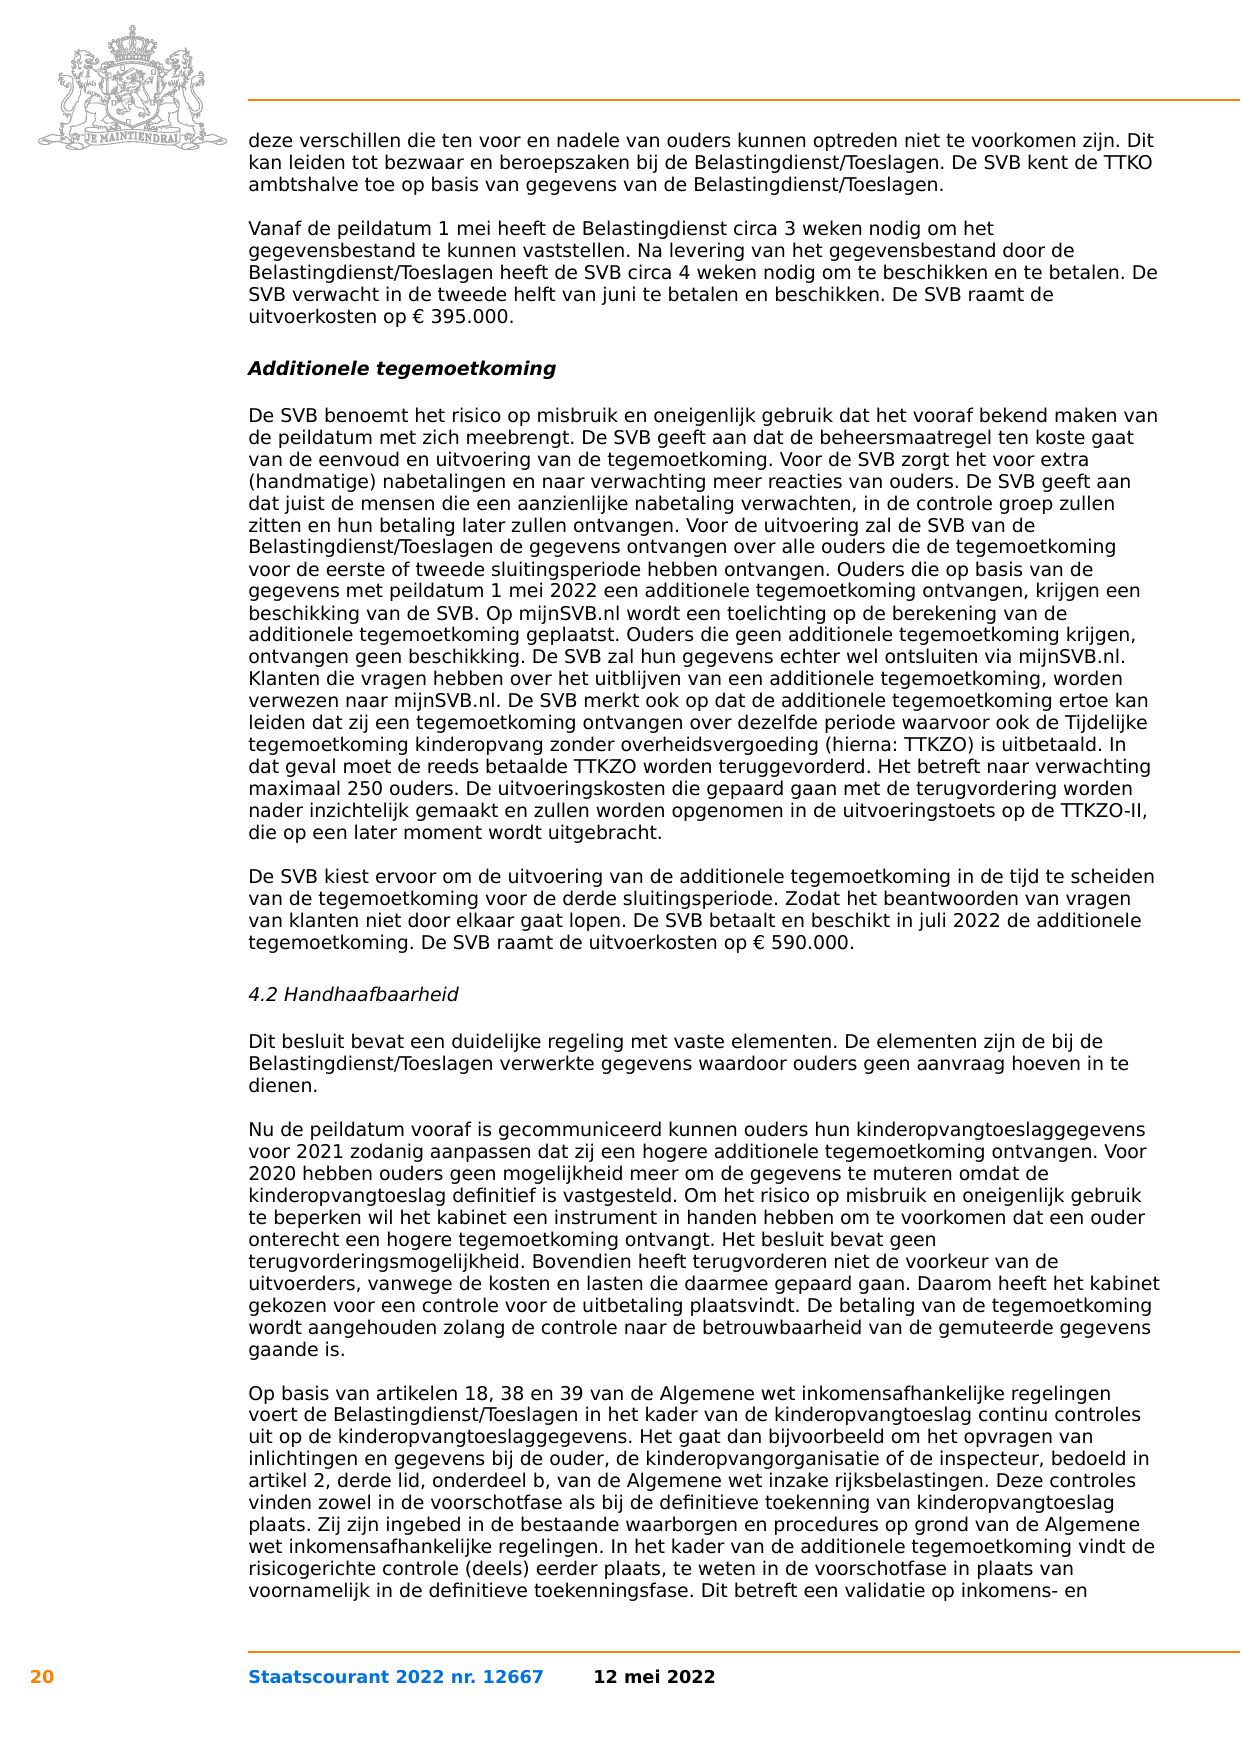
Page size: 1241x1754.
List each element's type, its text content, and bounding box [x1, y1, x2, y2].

subtitle Additionele tegemoetkoming [248, 358, 1163, 379]
text De SVB benoemt het risico op misbruik en oneigenlijk gebruik dat het vooraf bekend maken van de peildatum met zich meebrengt. De SVB geeft aan dat de beheersmaatregel ten koste gaat van de eenvoud en uitvoering van de tegemoetkoming. Voor de SVB zorgt het voor extra (handmatige) nabetalingen en naar verwachting meer reacties van ouders. De SVB geeft aan dat juist de mensen die een aanzienlijke nabetaling verwachten, in de controle groep zullen zitten en hun betaling later zullen ontvangen. Voor de uitvoering zal de SVB van de Belastingdienst/Toeslagen de gegevens ontvangen over alle ouders die de tegemoetkoming voor de eerste of tweede sluitingsperiode hebben ontvangen. Ouders die op basis van de gegevens met peildatum 1 mei 2022 een additionele tegemoetkoming ontvangen, krijgen een beschikking van de SVB. Op mijnSVB.nl wordt een toelichting op de berekening van de additionele tegemoetkoming geplaatst. Ouders die geen additionele tegemoetkoming krijgen, ontvangen geen beschikking. De SVB zal hun gegevens echter wel ontsluiten via mijnSVB.nl. Klanten die vragen hebben over het uitblijven van een additionele tegemoetkoming, worden verwezen naar mijnSVB.nl. De SVB merkt ook op dat de additionele tegemoetkoming ertoe kan leiden dat zij een tegemoetkoming ontvangen over dezelfde periode waarvoor ook de Tijdelijke tegemoetkoming kinderopvang zonder overheidsvergoeding (hierna: TTKZO) is uitbetaald. In dat geval moet de reeds betaalde TTKZO worden teruggevorderd. Het betreft naar verwachting maximaal 250 ouders. De uitvoeringskosten die gepaard gaan met de terugvordering worden nader inzichtelijk gemaakt en zullen worden opgenomen in de uitvoeringstoets op de TTKZO-II, die op een later moment wordt uitgebracht. [248, 404, 1163, 844]
text Vanaf de peildatum 1 mei heeft de Belastingdienst circa 3 weken nodig om het gegevensbestand te kunnen vaststellen. Na levering van het gegevensbestand door de Belastingdienst/Toeslagen heeft de SVB circa 4 weken nodig om te beschikken en te betalen. De SVB verwacht in de tweede helft van juni te betalen en beschikken. De SVB raamt de uitvoerkosten op € 395.000. [248, 218, 1163, 328]
text Op basis van artikelen 18, 38 en 39 van de Algemene wet inkomensafhankelijke regelingen voert de Belastingdienst/Toeslagen in het kader van de kinderopvangtoeslag continu controles uit op de kinderopvangtoeslaggegevens. Het gaat dan bijvoorbeeld om het opvragen van inlichtingen en gegevens bij de ouder, de kinderopvangorganisatie of de inspecteur, bedoeld in artikel 2, derde lid, onderdeel b, van de Algemene wet inzake rijksbelastingen. Deze controles vinden zowel in de voorschotfase als bij de definitieve toekenning van kinderopvangtoeslag plaats. Zij zijn ingebed in de bestaande waarborgen en procedures op grond van de Algemene wet inkomensafhankelijke regelingen. In het kader van de additionele tegemoetkoming vindt de risicogerichte controle (deels) eerder plaats, te weten in de voorschotfase in plaats van voornamelijk in de definitieve toekenningsfase. Dit betreft een validatie op inkomens- en [248, 1382, 1163, 1602]
text deze verschillen die ten voor en nadele van ouders kunnen optreden niet te voorkomen zijn. Dit kan leiden tot bezwaar en beroepszaken bij de Belastingdienst/Toeslagen. De SVB kent de TTKO ambtshalve toe op basis van gegevens van de Belastingdienst/Toeslagen. [248, 130, 1163, 196]
picture [38, 25, 227, 150]
text De SVB kiest ervoor om de uitvoering van de additionele tegemoetkoming in de tijd te scheiden van de tegemoetkoming voor de derde sluitingsperiode. Zodat het beantwoorden van vragen van klanten niet door elkaar gaat lopen. De SVB betaalt en beschikt in juli 2022 de additionele tegemoetkoming. De SVB raamt de uitvoerkosten op € 590.000. [248, 866, 1163, 954]
subtitle 4.2 Handhaafbaarheid [248, 984, 1163, 1006]
text Nu de peildatum vooraf is gecommuniceerd kunnen ouders hun kinderopvangtoeslaggegevens voor 2021 zodanig aanpassen dat zij een hogere additionele tegemoetkoming ontvangen. Voor 2020 hebben ouders geen mogelijkheid meer om de gegevens te muteren omdat de kinderopvangtoeslag definitief is vastgesteld. Om het risico op misbruik en oneigenlijk gebruik te beperken wil het kabinet een instrument in handen hebben om te voorkomen dat een ouder onterecht een hogere tegemoetkoming ontvangt. Het besluit bevat geen terugvorderingsmogelijkheid. Bovendien heeft terugvorderen niet de voorkeur van de uitvoerders, vanwege de kosten en lasten die daarmee gepaard gaan. Daarom heeft het kabinet gekozen voor een controle voor de uitbetaling plaatsvindt. De betaling van de tegemoetkoming wordt aangehouden zolang de controle naar de betrouwbaarheid van de gemuteerde gegevens gaande is. [248, 1119, 1163, 1361]
text Dit besluit bevat een duidelijke regeling met vaste elementen. De elementen zijn de bij de Belastingdienst/Toeslagen verwerkte gegevens waardoor ouders geen aanvraag hoeven in te dienen. [248, 1031, 1163, 1097]
